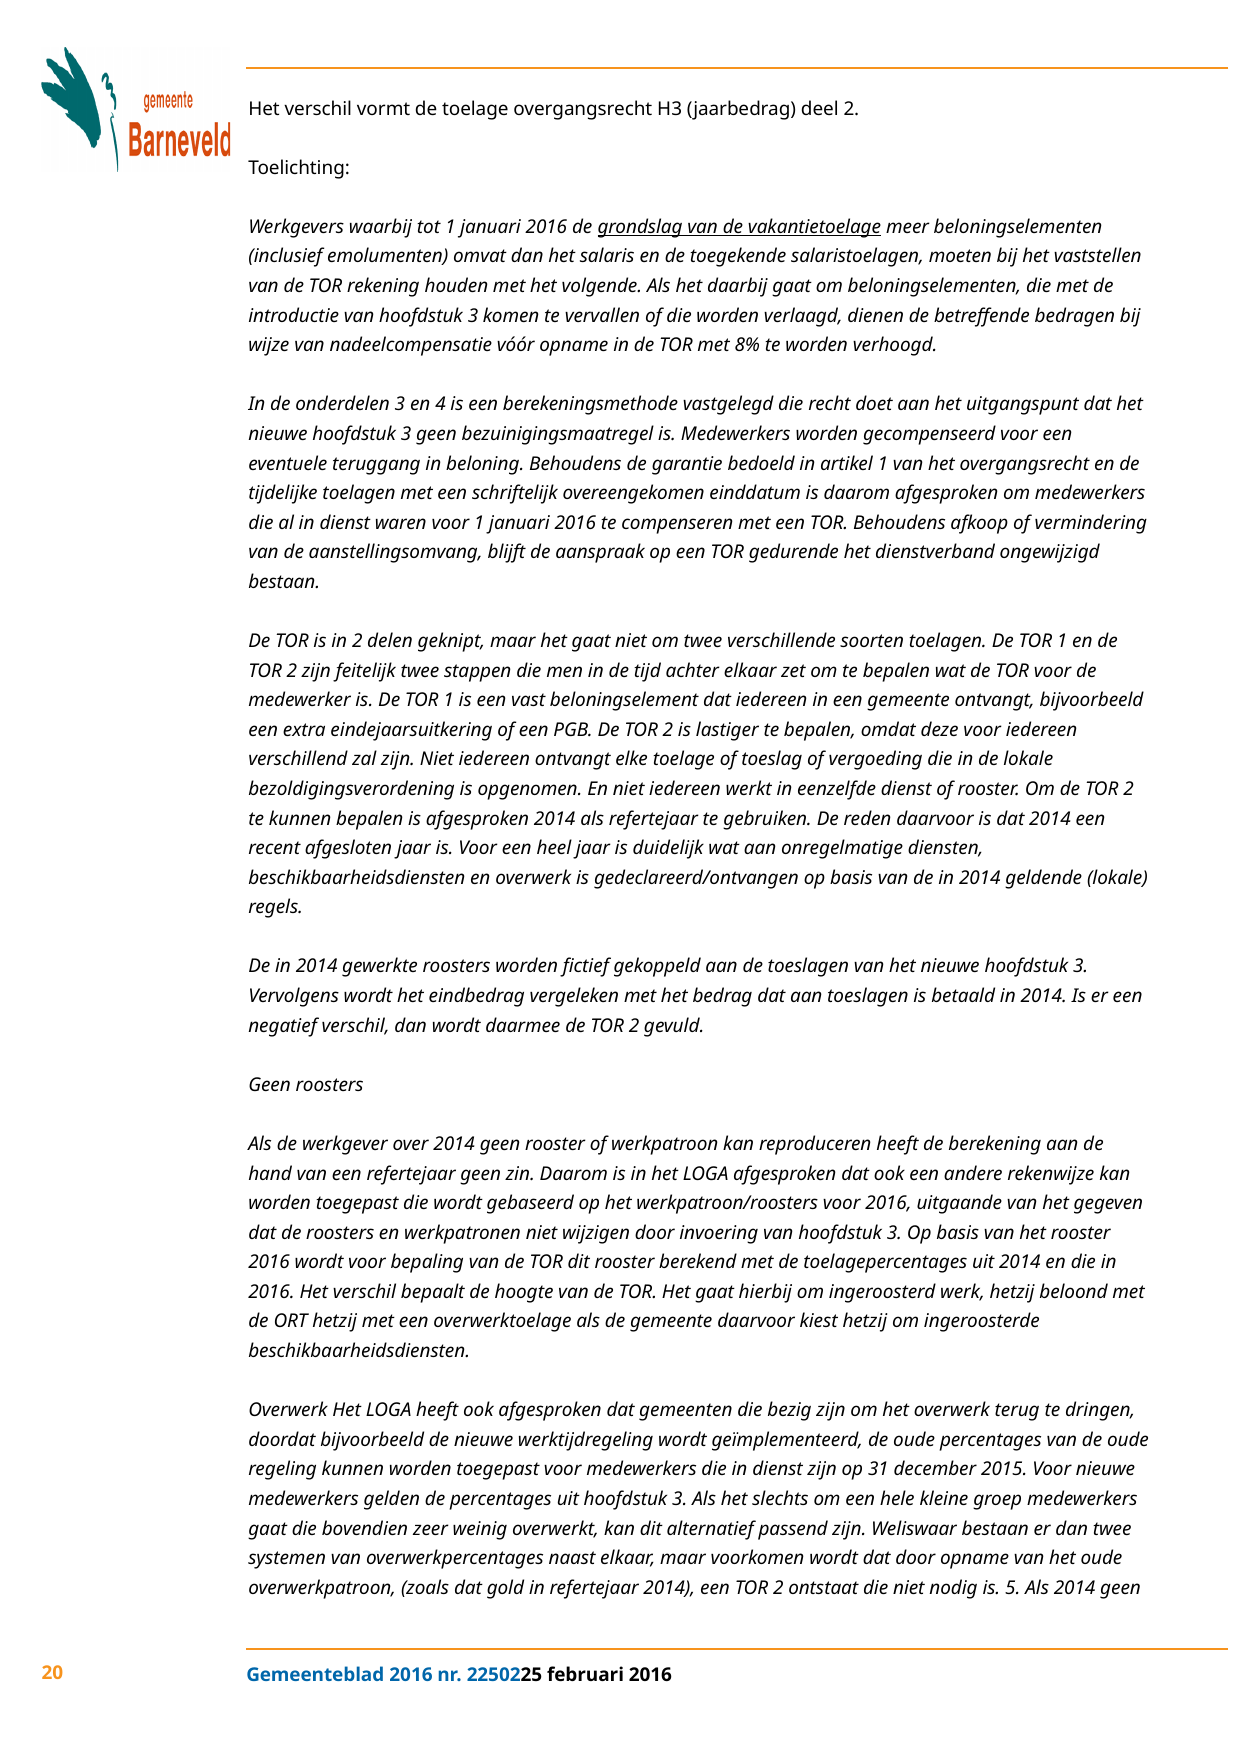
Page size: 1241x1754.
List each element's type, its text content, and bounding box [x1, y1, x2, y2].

text Het verschil vormt de toelage overgangsrecht H3 (jaarbedrag) deel 2. [248, 95, 1152, 121]
picture [41, 47, 231, 172]
text In de onderdelen 3 en 4 is een berekeningsmethode vastgelegd die recht doet aan het uitgangspunt dat het nieuwe hoofdstuk 3 geen bezuinigingsmaatregel is. Medewerkers worden gecompenseerd voor een eventuele teruggang in beloning. Behoudens de garantie bedoeld in artikel 1 van het overgangsrecht en de tijdelijke toelagen met een schriftelijk overeengekomen einddatum is daarom afgesproken om medewerkers die al in dienst waren voor 1 januari 2016 te compenseren met een TOR. Behoudens afkoop of vermindering van de aanstellingsomvang, blijft de aanspraak op een TOR gedurende het dienstverband ongewijzigd bestaan. [248, 391, 1152, 594]
text De in 2014 gewerkte roosters worden fictief gekoppeld aan de toeslagen van het nieuwe hoofdstuk 3. Vervolgens wordt het eindbedrag vergeleken met het bedrag dat aan toeslagen is betaald in 2014. Is er een negatief verschil, dan wordt daarmee de TOR 2 gevuld. [248, 953, 1152, 1038]
text Werkgevers waarbij tot 1 januari 2016 de grondslag van de vakantietoelage meer beloningselementen (inclusief emolumenten) omvat dan het salaris en de toegekende salaristoelagen, moeten bij het vaststellen van de TOR rekening houden met het volgende. Als het daarbij gaat om beloningselementen, die met de introductie van hoofdstuk 3 komen te vervallen of die worden verlaagd, dienen de betreffende bedragen bij wijze van nadeelcompensatie vóór opname in de TOR met 8% te worden verhoogd. [248, 213, 1152, 357]
text De TOR is in 2 delen geknipt, maar het gaat niet om twee verschillende soorten toelagen. De TOR 1 en de TOR 2 zijn feitelijk twee stappen die men in de tijd achter elkaar zet om te bepalen wat de TOR voor de medewerker is. De TOR 1 is een vast beloningselement dat iedereen in een gemeente ontvangt, bijvoorbeeld een extra eindejaarsuitkering of een PGB. De TOR 2 is lastiger te bepalen, omdat deze voor iedereen verschillend zal zijn. Niet iedereen ontvangt elke toelage of toeslag of vergoeding die in de lokale bezoldigingsverordening is opgenomen. En niet iedereen werkt in eenzelfde dienst of rooster. Om de TOR 2 te kunnen bepalen is afgesproken 2014 als refertejaar te gebruiken. De reden daarvoor is dat 2014 een recent afgesloten jaar is. Voor een heel jaar is duidelijk wat aan onregelmatige diensten, beschikbaarheidsdiensten en overwerk is gedeclareerd/ontvangen op basis van de in 2014 geldende (lokale) regels. [248, 627, 1152, 919]
text Toelichting: [248, 154, 1152, 180]
text Overwerk Het LOGA heeft ook afgesproken dat gemeenten die bezig zijn om het overwerk terug te dringen, doordat bijvoorbeeld de nieuwe werktijdregeling wordt geïmplementeerd, de oude percentages van de oude regeling kunnen worden toegepast voor medewerkers die in dienst zijn op 31 december 2015. Voor nieuwe medewerkers gelden de percentages uit hoofdstuk 3. Als het slechts om een hele kleine groep medewerkers gaat die bovendien zeer weinig overwerkt, kan dit alternatief passend zijn. Weliswaar bestaan er dan twee systemen van overwerkpercentages naast elkaar, maar voorkomen wordt dat door opname van het oude overwerkpatroon, (zoals dat gold in refertejaar 2014), een TOR 2 ontstaat die niet nodig is. 5. Als 2014 geen [248, 1396, 1152, 1600]
text Als de werkgever over 2014 geen rooster of werkpatroon kan reproduceren heeft de berekening aan de hand van een refertejaar geen zin. Daarom is in het LOGA afgesproken dat ook een andere rekenwijze kan worden toegepast die wordt gebaseerd op het werkpatroon/roosters voor 2016, uitgaande van het gegeven dat de roosters en werkpatronen niet wijzigen door invoering van hoofdstuk 3. Op basis van het rooster 2016 wordt voor bepaling van de TOR dit rooster berekend met de toelagepercentages uit 2014 en die in 2016. Het verschil bepaalt de hoogte van de TOR. Het gaat hierbij om ingeroosterd werk, hetzij beloond met de ORT hetzij met een overwerktoelage als de gemeente daarvoor kiest hetzij om ingeroosterde beschikbaarheidsdiensten. [248, 1130, 1152, 1363]
text Geen roosters [248, 1071, 1152, 1097]
